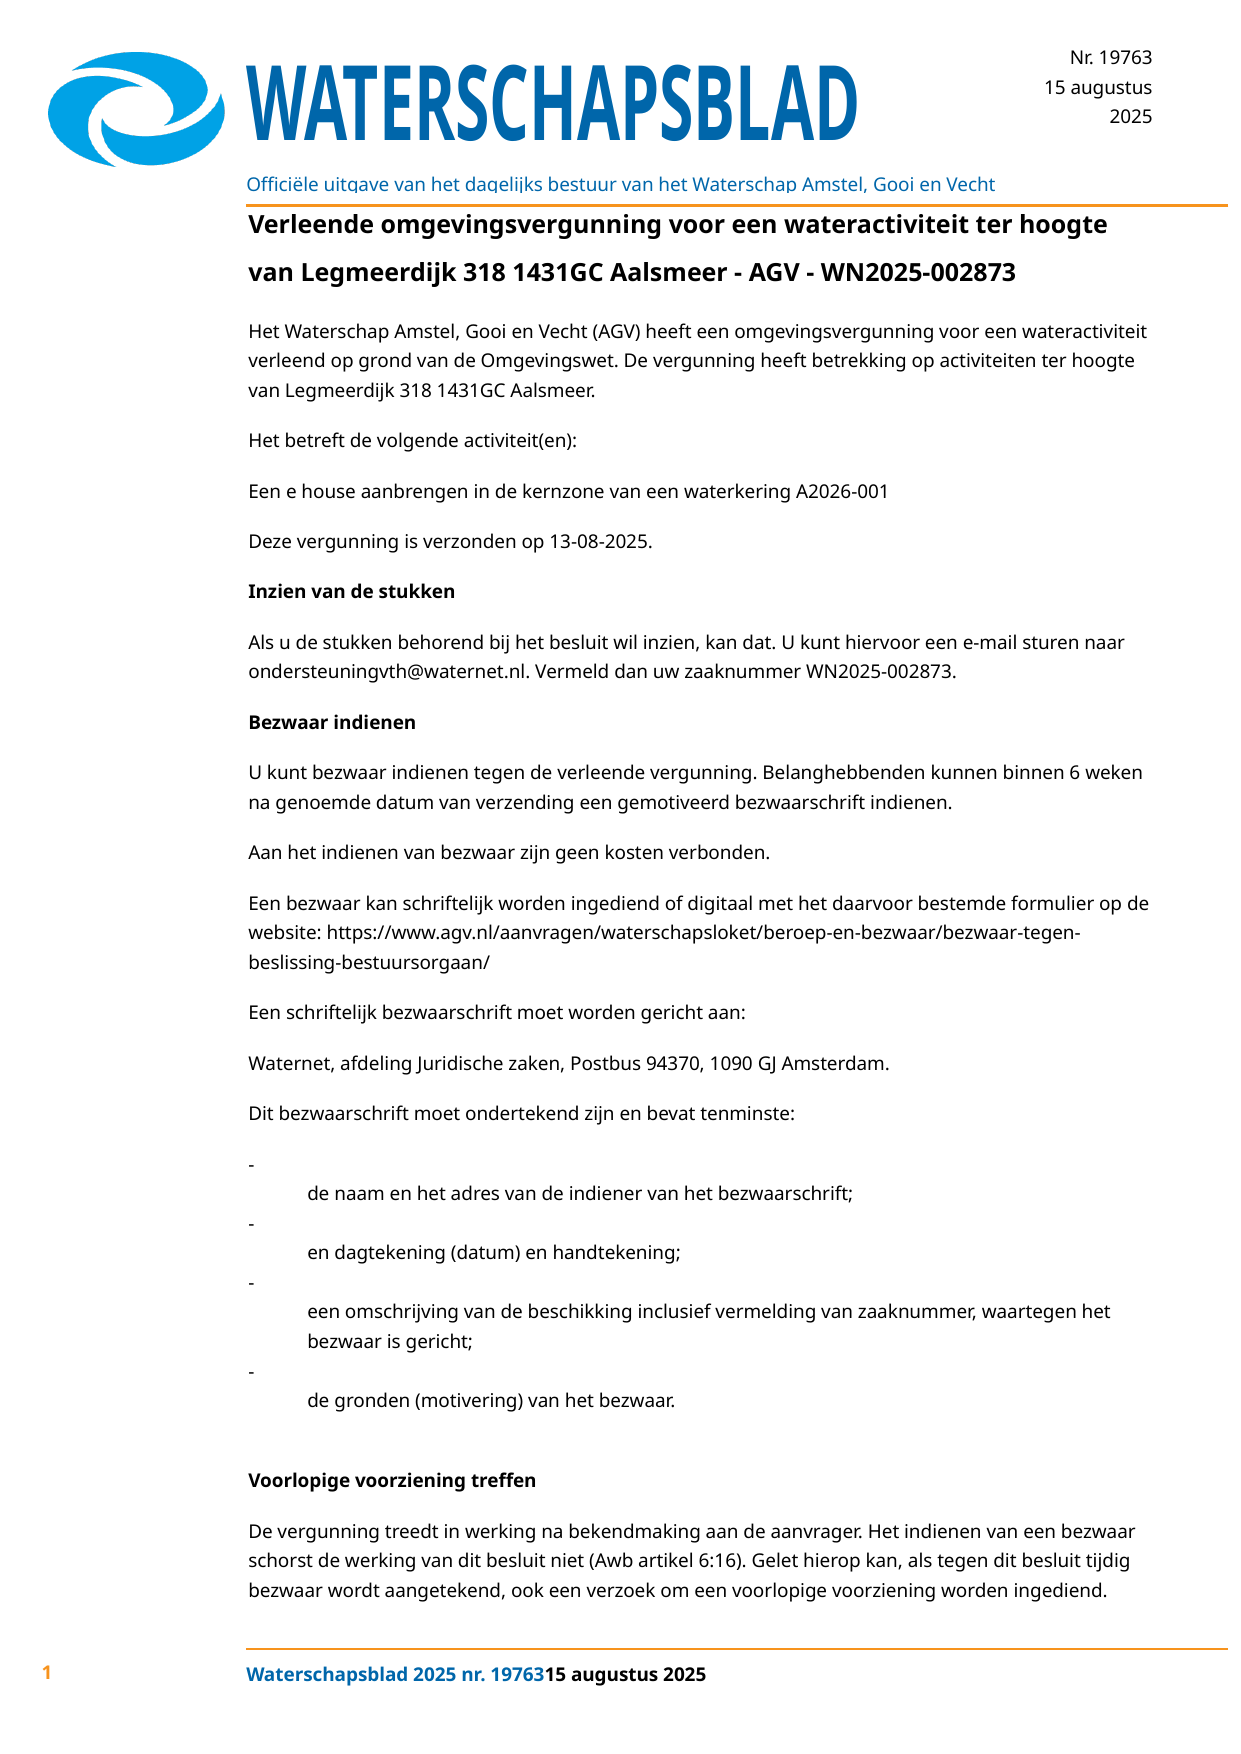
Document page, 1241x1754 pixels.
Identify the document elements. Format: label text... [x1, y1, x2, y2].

text Voorlopige voorziening treffen [248, 1467, 1152, 1493]
list de gronden (motivering) van het bezwaar. [248, 1387, 1152, 1413]
text Een schriftelijk bezwaarschrift moet worden gericht aan: [248, 999, 1152, 1025]
text Het betreft de volgende activiteit(en): [248, 427, 1152, 453]
text Als u de stukken behorend bij het besluit wil inzien, kan dat. U kunt hiervoor een e-mail sturen naar ondersteuningvth@waternet.nl. Vermeld dan uw zaaknummer WN2025-002873. [248, 629, 1152, 684]
list een omschrijving van de beschikking inclusief vermelding van zaaknummer, waartegen het bezwaar is gericht; [248, 1299, 1152, 1354]
text Aan het indienen van bezwaar zijn geen kosten verbonden. [248, 839, 1152, 865]
text Een e house aanbrengen in de kernzone van een waterkering A2026-001 [248, 478, 1152, 504]
text Deze vergunning is verzonden op 13-08-2025. [248, 528, 1152, 554]
text Dit bezwaarschrift moet ondertekend zijn en bevat tenminste: [248, 1100, 1152, 1126]
text Het Waterschap Amstel, Gooi en Vecht (AGV) heeft een omgevingsvergunning voor een wateractiviteit verleend op grond van de Omgevingswet. De vergunning heeft betrekking op activiteiten ter hoogte van Legmeerdijk 318 1431GC Aalsmeer. [248, 318, 1152, 403]
picture [41, 47, 231, 172]
list de naam en het adres van de indiener van het bezwaarschrift; [248, 1180, 1152, 1206]
text Inzien van de stukken [248, 579, 1152, 604]
text U kunt bezwaar indienen tegen de verleende vergunning. Belanghebbenden kunnen binnen 6 weken na genoemde datum van verzending een gemotiveerd bezwaarschrift indienen. [248, 759, 1152, 815]
text Waternet, afdeling Juridische zaken, Postbus 94370, 1090 GJ Amsterdam. [248, 1050, 1152, 1076]
text Bezwaar indienen [248, 709, 1152, 735]
text Een bezwaar kan schriftelijk worden ingediend of digitaal met het daarvoor bestemde formulier op de website: https://www.agv.nl/aanvragen/waterschapsloket/beroep-en-bezwaar/bezwaar-tegen-beslissing-bestuursorgaan/ [248, 890, 1152, 975]
list en dagtekening (datum) en handtekening; [248, 1239, 1152, 1265]
text Verleende omgevingsvergunning voor een wateractiviteit ter hoogte van Legmeerdijk 318 1431GC Aalsmeer - AGV - WN2025-002873 [248, 207, 1152, 288]
text De vergunning treedt in werking na bekendmaking aan de aanvrager. Het indienen van een bezwaar schorst de werking van dit besluit niet (Awb artikel 6:16). Gelet hierop kan, als tegen dit besluit tijdig bezwaar wordt aangetekend, ook een verzoek om een voorlopige voorziening worden ingediend. [248, 1518, 1152, 1603]
